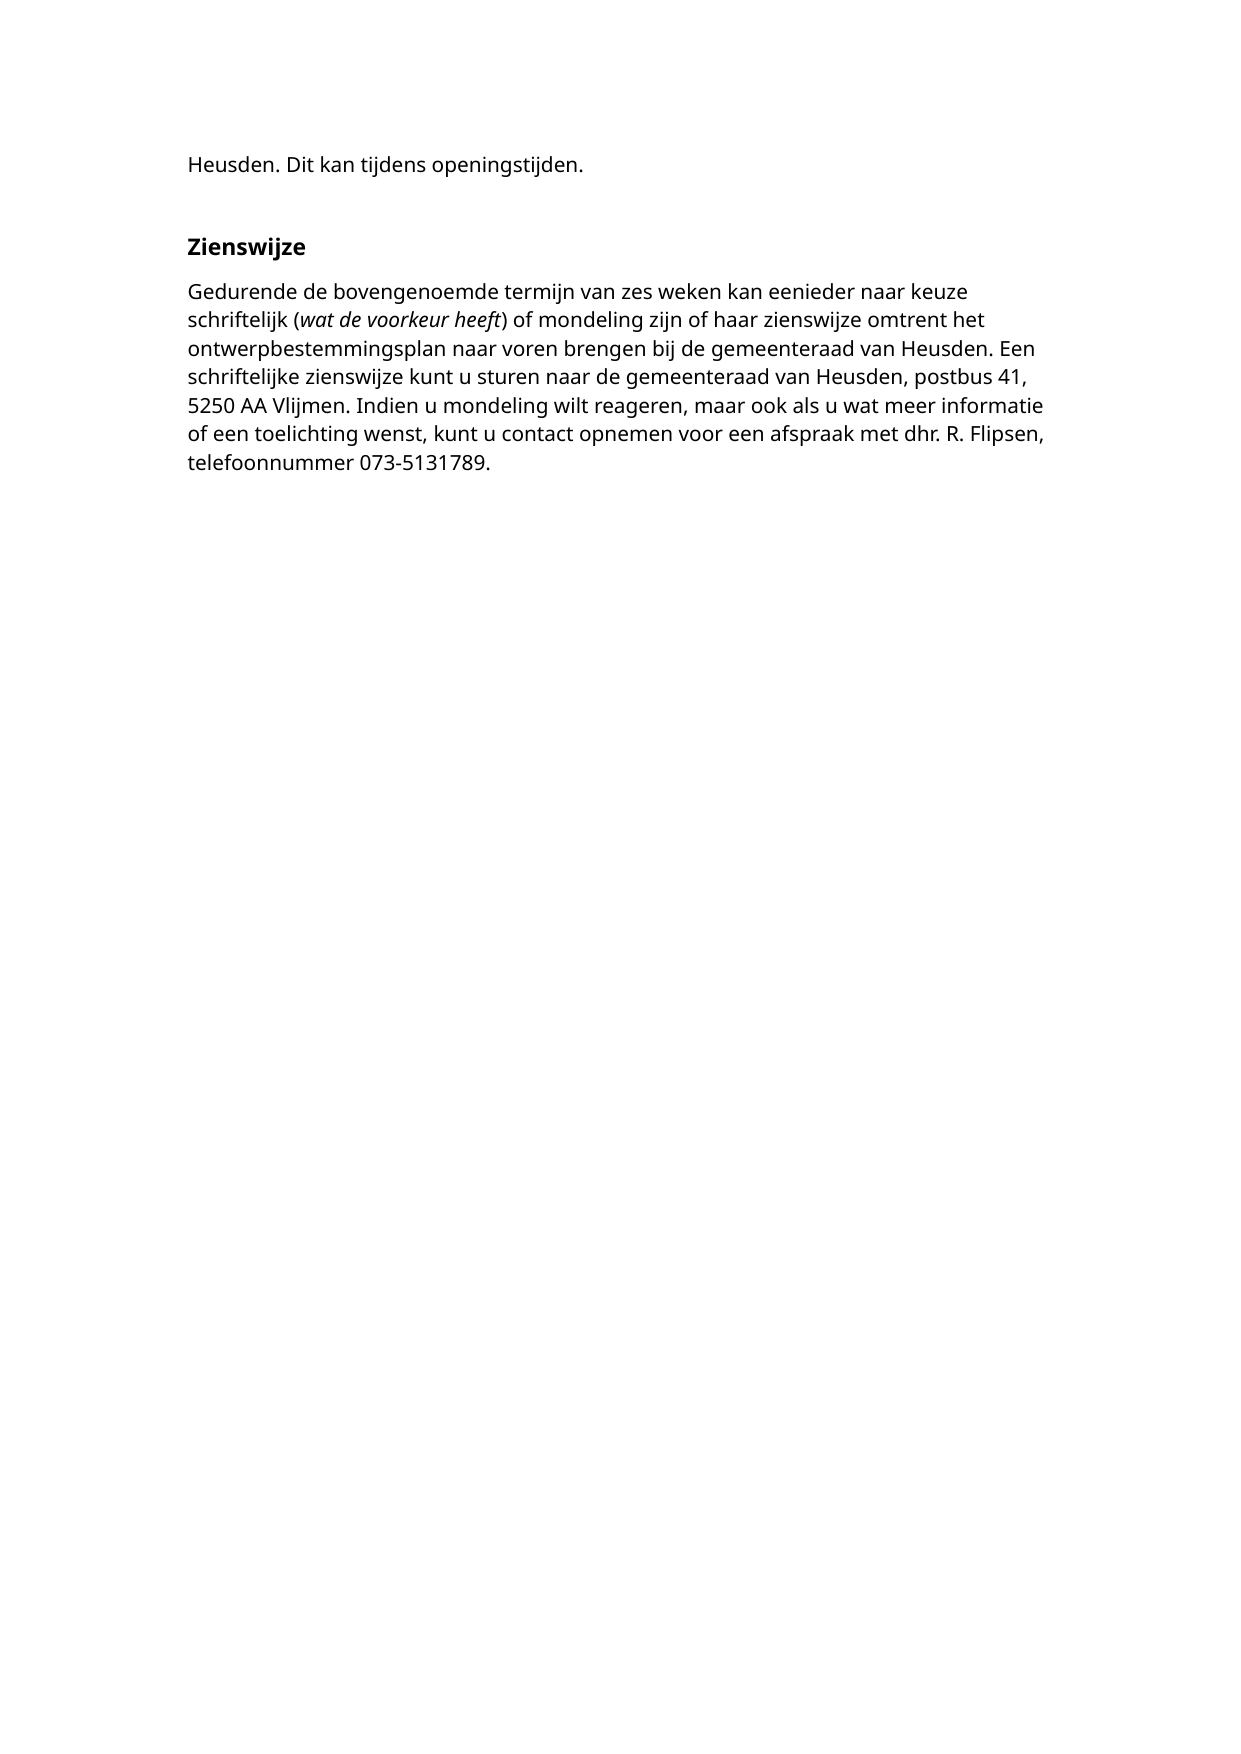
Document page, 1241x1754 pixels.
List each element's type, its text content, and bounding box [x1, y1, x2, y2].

text Gedurende de bovengenoemde termijn van zes weken kan eenieder naar keuze schriftelijk (wat de voorkeur heeft) of mondeling zijn of haar zienswijze omtrent het ontwerpbestemmingsplan naar voren brengen bij de gemeenteraad van Heusden. Een schriftelijke zienswijze kunt u sturen naar de gemeenteraad van Heusden, postbus 41, 5250 AA Vlijmen. Indien u mondeling wilt reageren, maar ook als u wat meer informatie of een toelichting wenst, kunt u contact opnemen voor een afspraak met dhr. R. Flipsen, telefoonnummer 073-5131789. [187, 277, 1053, 476]
subtitle Zienswijze [187, 231, 1053, 262]
text Heusden. Dit kan tijdens openingstijden. [187, 150, 1053, 178]
